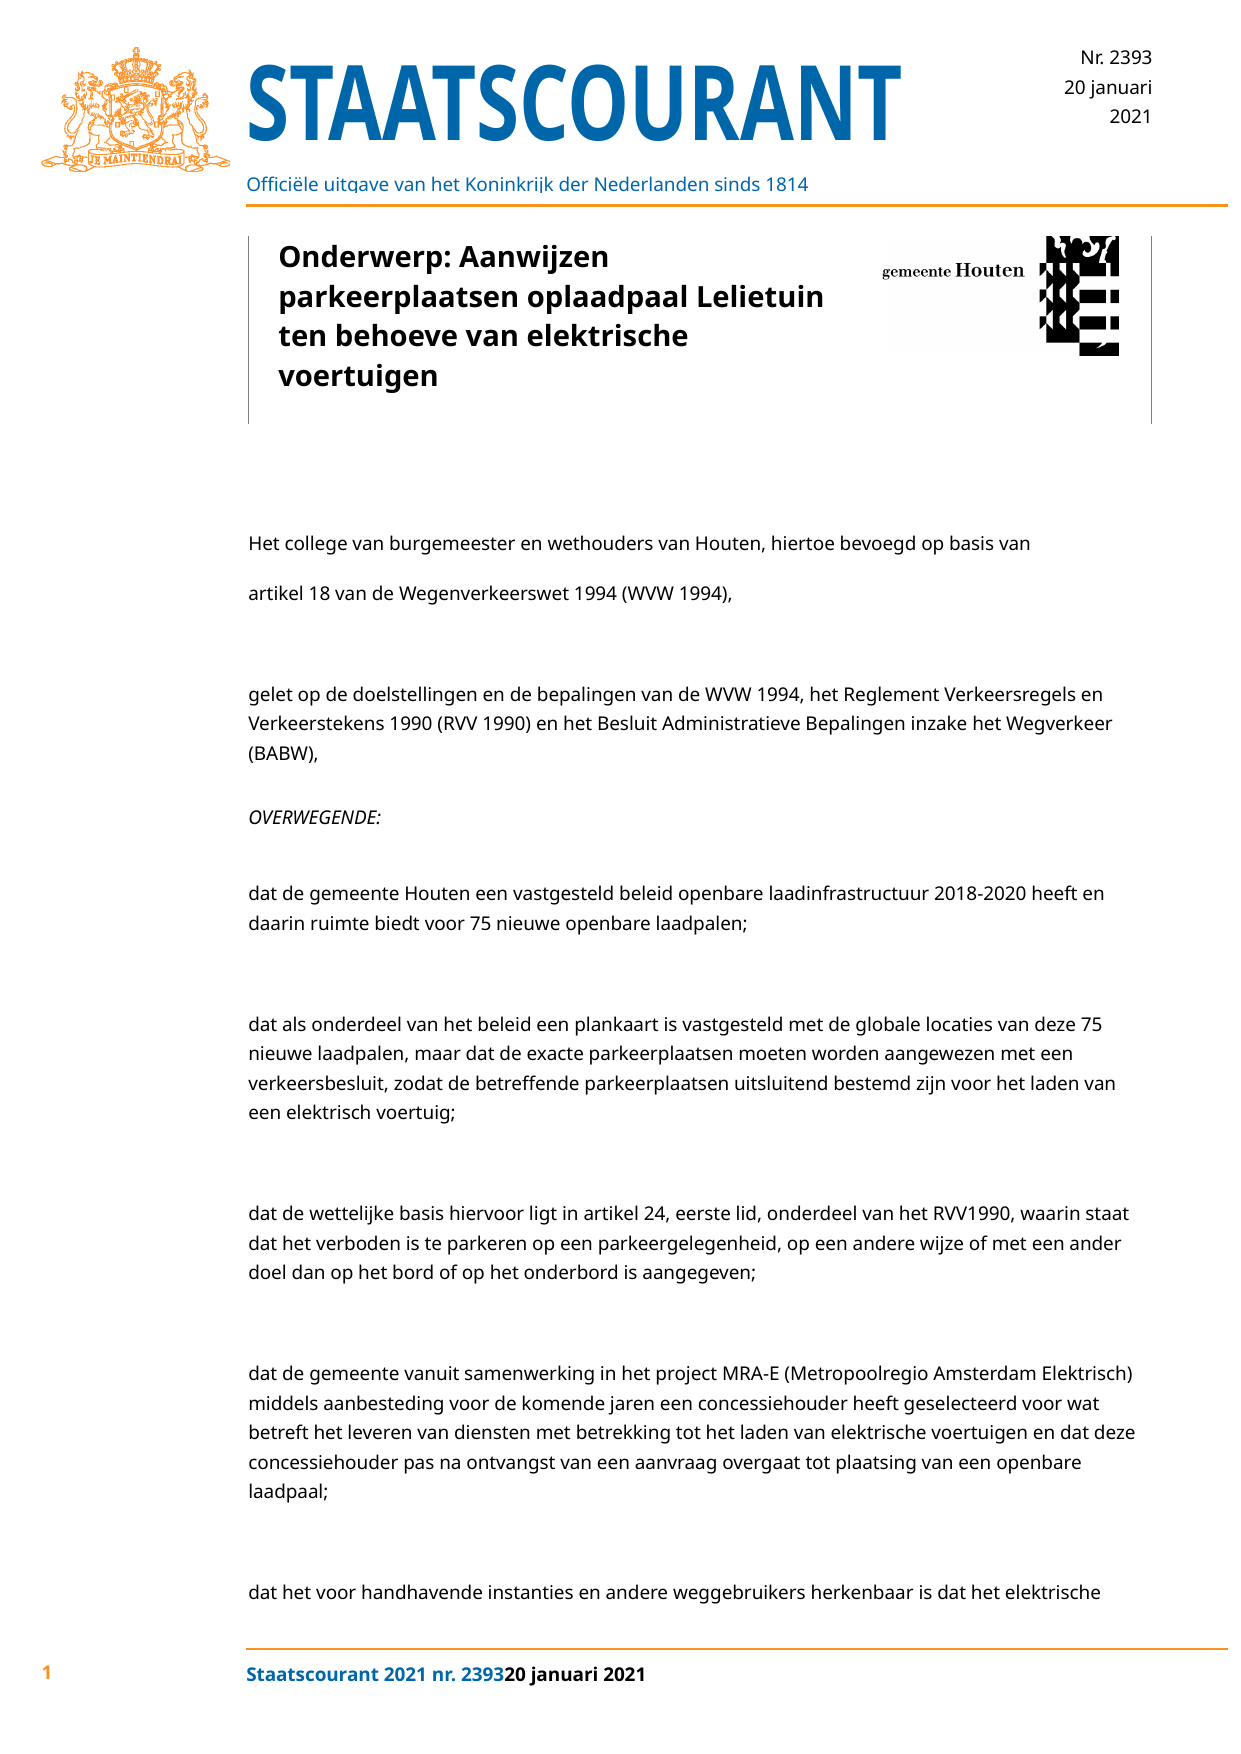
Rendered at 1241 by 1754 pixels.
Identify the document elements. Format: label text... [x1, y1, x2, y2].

picture [882, 236, 1119, 356]
picture [41, 47, 231, 172]
text dat de gemeente vanuit samenwerking in het project MRA-E (Metropoolregio Amsterdam Elektrisch) middels aanbesteding voor de komende jaren een concessiehouder heeft geselecteerd voor wat betreft het leveren van diensten met betrekking tot het laden van elektrische voertuigen en dat deze concessiehouder pas na ontvangst van een aanvraag overgaat tot plaatsing van een openbare laadpaal; [248, 1360, 1152, 1504]
table_header Onderwerp: Aanwijzen parkeerplaatsen oplaadpaal Lelietuin ten behoeve van elektrische voertuigen [249, 236, 850, 424]
text Het college van burgemeester en wethouders van Houten, hiertoe bevoegd op basis van [248, 530, 1152, 556]
text gelet op de doelstellingen en de bepalingen van de WVW 1994, het Reglement Verkeersregels en Verkeerstekens 1990 (RVV 1990) en het Besluit Administratieve Bepalingen inzake het Wegverkeer (BABW), [248, 681, 1152, 766]
text dat de gemeente Houten een vastgesteld beleid openbare laadinfrastructuur 2018-2020 heeft en daarin ruimte biedt voor 75 nieuwe openbare laadpalen; [248, 880, 1152, 936]
text dat het voor handhavende instanties en andere weggebruikers herkenbaar is dat het elektrische [248, 1579, 1152, 1605]
text OVERWEGENDE: [248, 804, 1152, 830]
text artikel 18 van de Wegenverkeerswet 1994 (WVW 1994), [248, 580, 1152, 606]
text dat de wettelijke basis hiervoor ligt in artikel 24, eerste lid, onderdeel van het RVV1990, waarin staat dat het verboden is te parkeren op een parkeergelegenheid, op een andere wijze of met een ander doel dan op het bord of op het onderbord is aangegeven; [248, 1200, 1152, 1285]
text dat als onderdeel van het beleid een plankaart is vastgesteld met de globale locaties van deze 75 nieuwe laadpalen, maar dat de exacte parkeerplaatsen moeten worden aangewezen met een verkeersbesluit, zodat de betreffende parkeerplaatsen uitsluitend bestemd zijn voor het laden van een elektrisch voertuig; [248, 1011, 1152, 1125]
table_header [850, 236, 1151, 424]
